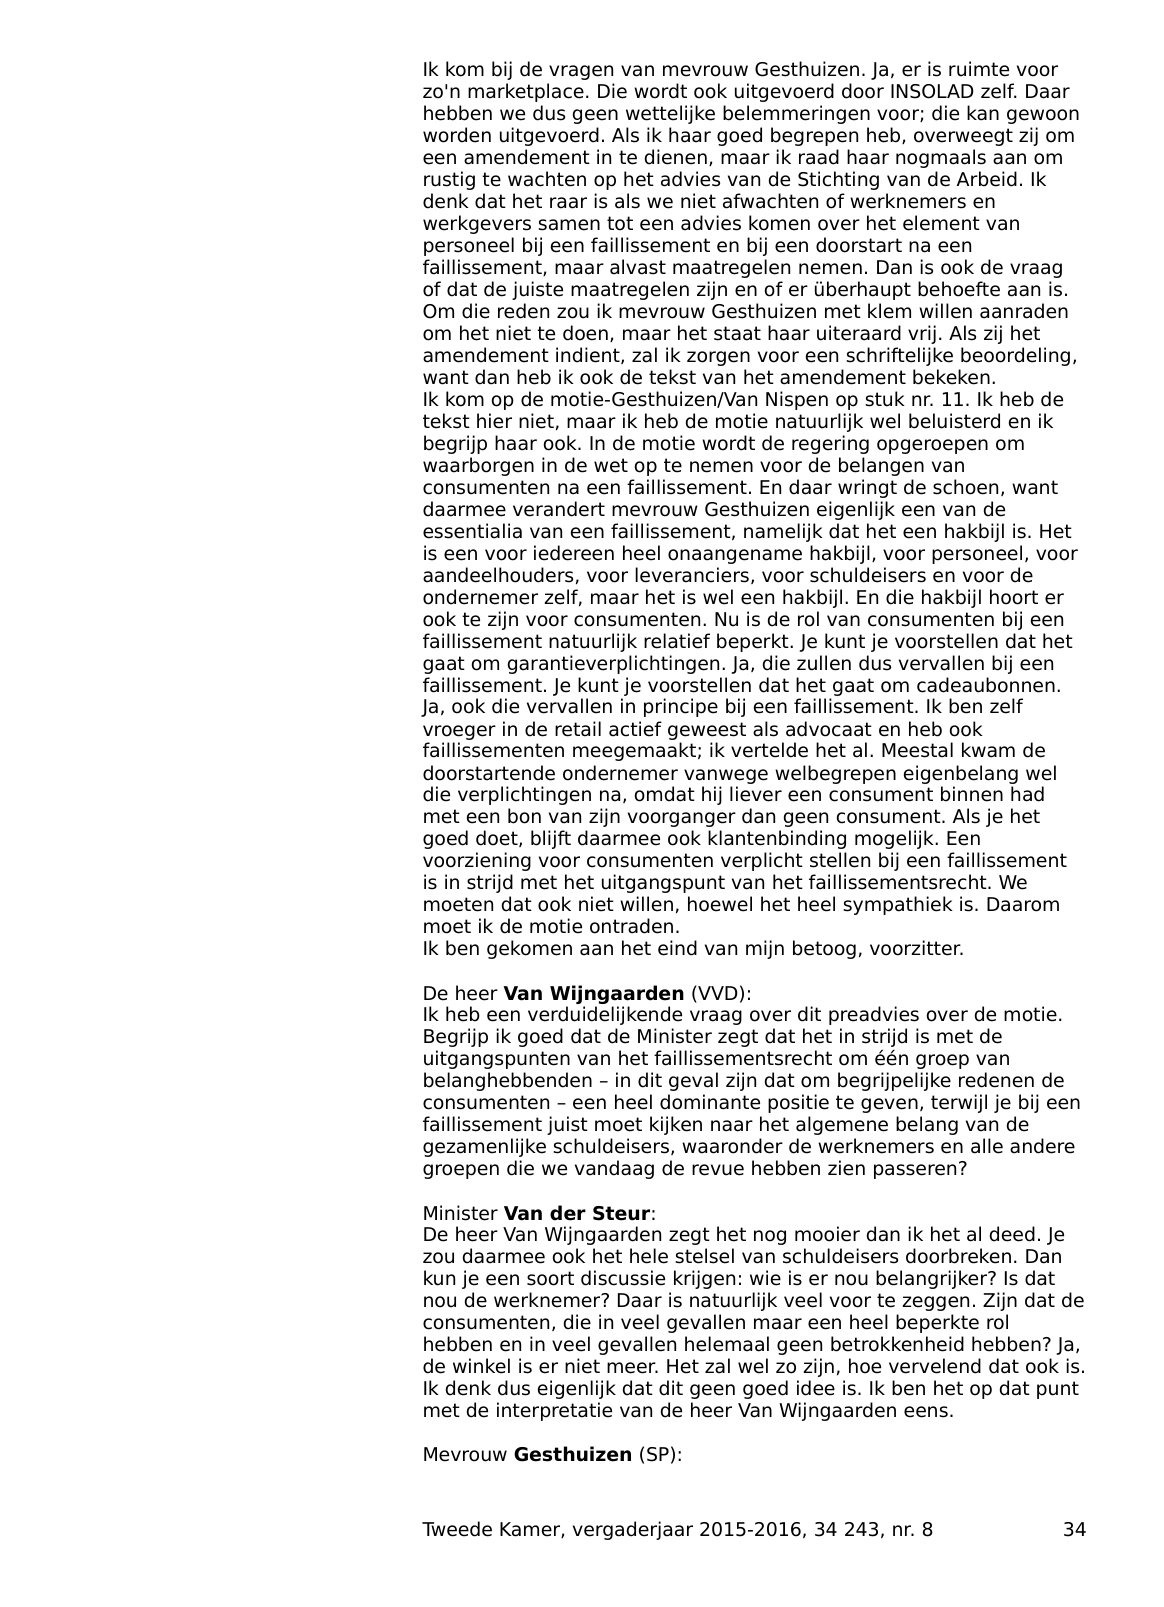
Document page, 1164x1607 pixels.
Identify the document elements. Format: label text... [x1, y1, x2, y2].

text Ik heb een verduidelijkende vraag over dit preadvies over de motie. Begrijp ik goed dat de Minister zegt dat het in strijd is met de uitgangspunten van het faillissementsrecht om één groep van belanghebbenden – in dit geval zijn dat om begrijpelijke redenen de consumenten – een heel dominante positie te geven, terwijl je bij een faillissement juist moet kijken naar het algemene belang van de gezamenlijke schuldeisers, waaronder de werknemers en alle andere groepen die we vandaag de revue hebben zien passeren? [422, 1004, 1087, 1180]
text De heer Van Wijngaarden (VVD): [422, 982, 1087, 1004]
text De heer Van Wijngaarden zegt het nog mooier dan ik het al deed. Je zou daarmee ook het hele stelsel van schuldeisers doorbreken. Dan kun je een soort discussie krijgen: wie is er nou belangrijker? Is dat nou de werknemer? Daar is natuurlijk veel voor te zeggen. Zijn dat de consumenten, die in veel gevallen maar een heel beperkte rol hebben en in veel gevallen helemaal geen betrokkenheid hebben? Ja, de winkel is er niet meer. Het zal wel zo zijn, hoe vervelend dat ook is. Ik denk dus eigenlijk dat dit geen goed idee is. Ik ben het op dat punt met de interpretatie van de heer Van Wijngaarden eens. [422, 1224, 1087, 1422]
text Minister Van der Steur: [422, 1202, 1087, 1224]
text Mevrouw Gesthuizen (SP): [422, 1444, 1087, 1466]
text Ik kom bij de vragen van mevrouw Gesthuizen. Ja, er is ruimte voor zo'n marketplace. Die wordt ook uitgevoerd door INSOLAD zelf. Daar hebben we dus geen wettelijke belemmeringen voor; die kan gewoon worden uitgevoerd. Als ik haar goed begrepen heb, overweegt zij om een amendement in te dienen, maar ik raad haar nogmaals aan om rustig te wachten op het advies van de Stichting van de Arbeid. Ik denk dat het raar is als we niet afwachten of werknemers en werkgevers samen tot een advies komen over het element van personeel bij een faillissement en bij een doorstart na een faillissement, maar alvast maatregelen nemen. Dan is ook de vraag of dat de juiste maatregelen zijn en of er überhaupt behoefte aan is. Om die reden zou ik mevrouw Gesthuizen met klem willen aanraden om het niet te doen, maar het staat haar uiteraard vrij. Als zij het amendement indient, zal ik zorgen voor een schriftelijke beoordeling, want dan heb ik ook de tekst van het amendement bekeken. [422, 59, 1087, 389]
text Ik ben gekomen aan het eind van mijn betoog, voorzitter. [422, 938, 1087, 960]
text Ik kom op de motie-Gesthuizen/Van Nispen op stuk nr. 11. Ik heb de tekst hier niet, maar ik heb de motie natuurlijk wel beluisterd en ik begrijp haar ook. In de motie wordt de regering opgeroepen om waarborgen in de wet op te nemen voor de belangen van consumenten na een faillissement. En daar wringt de schoen, want daarmee verandert mevrouw Gesthuizen eigenlijk een van de essentialia van een faillissement, namelijk dat het een hakbijl is. Het is een voor iedereen heel onaangename hakbijl, voor personeel, voor aandeelhouders, voor leveranciers, voor schuldeisers en voor de ondernemer zelf, maar het is wel een hakbijl. En die hakbijl hoort er ook te zijn voor consumenten. Nu is de rol van consumenten bij een faillissement natuurlijk relatief beperkt. Je kunt je voorstellen dat het gaat om garantieverplichtingen. Ja, die zullen dus vervallen bij een faillissement. Je kunt je voorstellen dat het gaat om cadeaubonnen. Ja, ook die vervallen in principe bij een faillissement. Ik ben zelf vroeger in de retail actief geweest als advocaat en heb ook faillissementen meegemaakt; ik vertelde het al. Meestal kwam de doorstartende ondernemer vanwege welbegrepen eigenbelang wel die verplichtingen na, omdat hij liever een consument binnen had met een bon van zijn voorganger dan geen consument. Als je het goed doet, blijft daarmee ook klantenbinding mogelijk. Een voorziening voor consumenten verplicht stellen bij een faillissement is in strijd met het uitgangspunt van het faillissementsrecht. We moeten dat ook niet willen, hoewel het heel sympathiek is. Daarom moet ik de motie ontraden. [422, 389, 1087, 938]
